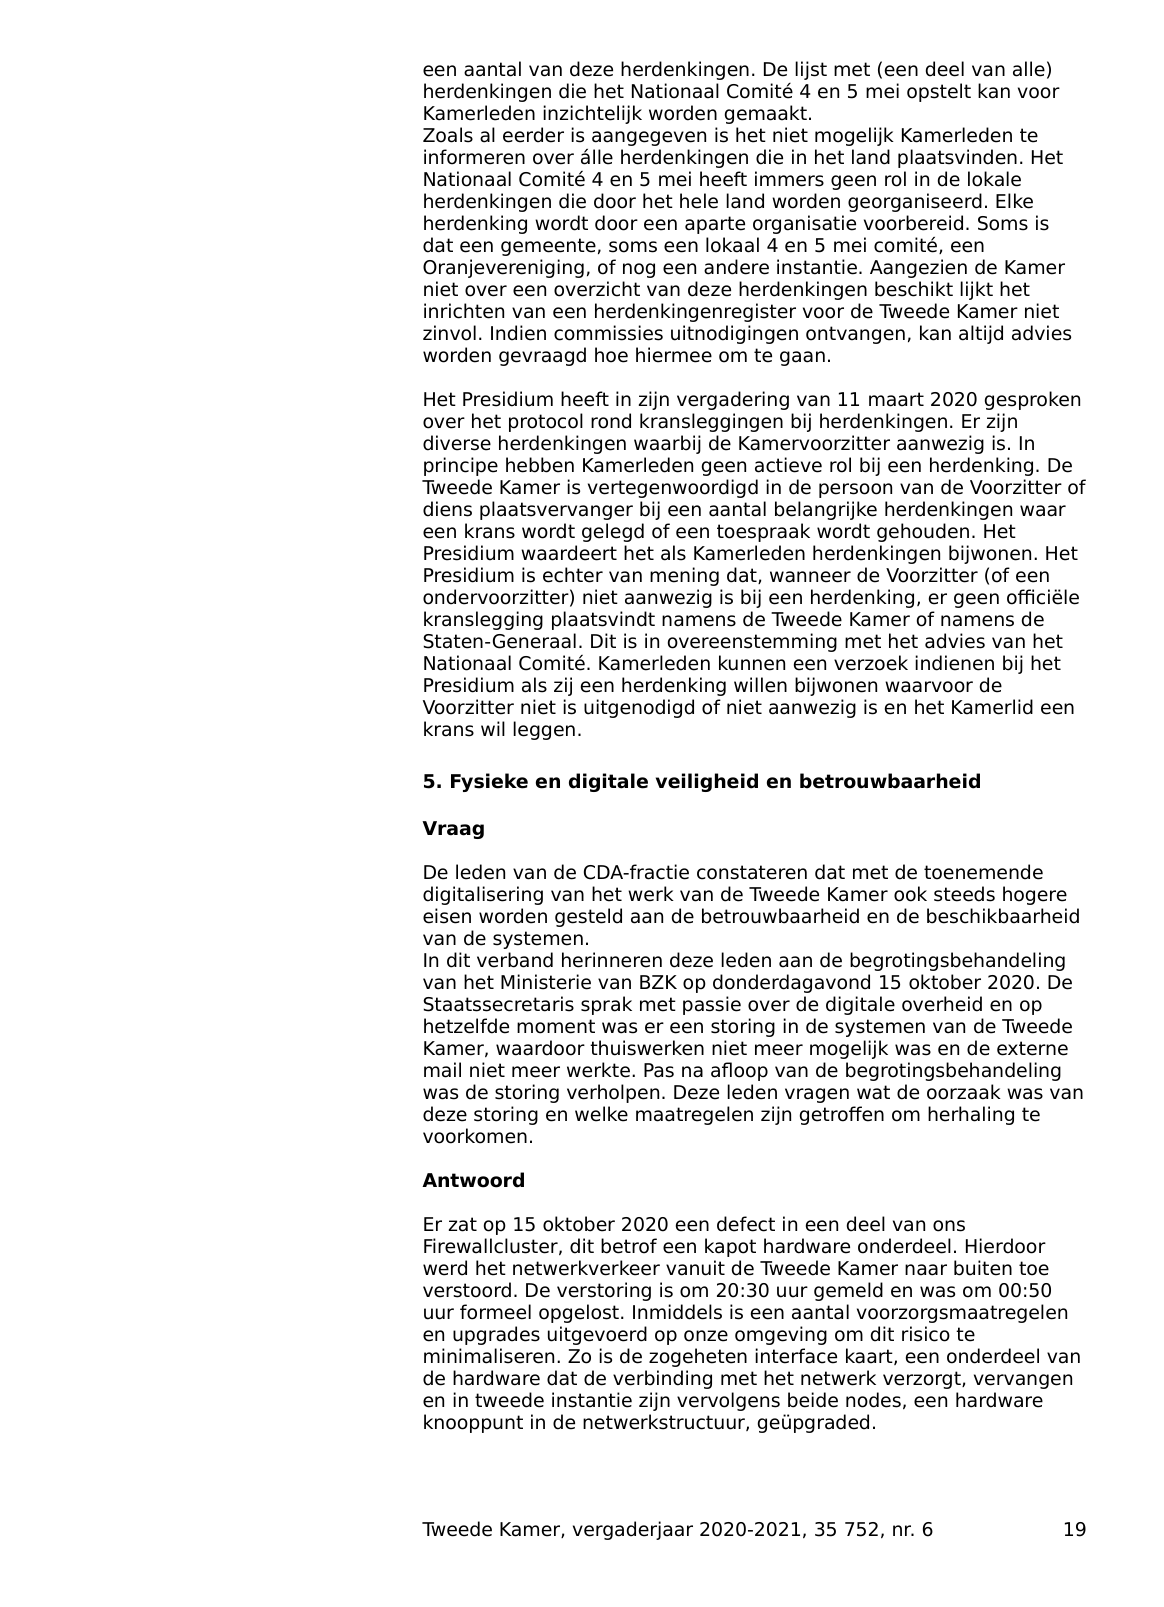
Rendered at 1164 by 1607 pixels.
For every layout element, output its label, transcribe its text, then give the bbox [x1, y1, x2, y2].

text een aantal van deze herdenkingen. De lijst met (een deel van alle) herdenkingen die het Nationaal Comité 4 en 5 mei opstelt kan voor Kamerleden inzichtelijk worden gemaakt. [422, 59, 1087, 125]
subtitle Vraag [422, 818, 1087, 839]
text Zoals al eerder is aangegeven is het niet mogelijk Kamerleden te informeren over álle herdenkingen die in het land plaatsvinden. Het Nationaal Comité 4 en 5 mei heeft immers geen rol in de lokale herdenkingen die door het hele land worden georganiseerd. Elke herdenking wordt door een aparte organisatie voorbereid. Soms is dat een gemeente, soms een lokaal 4 en 5 mei comité, een Oranjevereniging, of nog een andere instantie. Aangezien de Kamer niet over een overzicht van deze herdenkingen beschikt lijkt het inrichten van een herdenkingenregister voor de Tweede Kamer niet zinvol. Indien commissies uitnodigingen ontvangen, kan altijd advies worden gevraagd hoe hiermee om te gaan. [422, 125, 1087, 367]
text De leden van de CDA-fractie constateren dat met de toenemende digitalisering van het werk van de Tweede Kamer ook steeds hogere eisen worden gesteld aan de betrouwbaarheid en de beschikbaarheid van de systemen. [422, 862, 1087, 950]
text In dit verband herinneren deze leden aan de begrotingsbehandeling van het Ministerie van BZK op donderdagavond 15 oktober 2020. De Staatssecretaris sprak met passie over de digitale overheid en op hetzelfde moment was er een storing in de systemen van de Tweede Kamer, waardoor thuiswerken niet meer mogelijk was en de externe mail niet meer werkte. Pas na afloop van de begrotingsbehandeling was de storing verholpen. Deze leden vragen wat de oorzaak was van deze storing en welke maatregelen zijn getroffen om herhaling te voorkomen. [422, 950, 1087, 1147]
subtitle 5. Fysieke en digitale veiligheid en betrouwbaarheid [422, 771, 1087, 793]
text Er zat op 15 oktober 2020 een defect in een deel van ons Firewallcluster, dit betrof een kapot hardware onderdeel. Hierdoor werd het netwerkverkeer vanuit de Tweede Kamer naar buiten toe verstoord. De verstoring is om 20:30 uur gemeld en was om 00:50 uur formeel opgelost. Inmiddels is een aantal voorzorgsmaatregelen en upgrades uitgevoerd op onze omgeving om dit risico te minimaliseren. Zo is de zogeheten interface kaart, een onderdeel van de hardware dat de verbinding met het netwerk verzorgt, vervangen en in tweede instantie zijn vervolgens beide nodes, een hardware knooppunt in de netwerkstructuur, geüpgraded. [422, 1214, 1087, 1434]
text Het Presidium heeft in zijn vergadering van 11 maart 2020 gesproken over het protocol rond kransleggingen bij herdenkingen. Er zijn diverse herdenkingen waarbij de Kamervoorzitter aanwezig is. In principe hebben Kamerleden geen actieve rol bij een herdenking. De Tweede Kamer is vertegenwoordigd in de persoon van de Voorzitter of diens plaatsvervanger bij een aantal belangrijke herdenkingen waar een krans wordt gelegd of een toespraak wordt gehouden. Het Presidium waardeert het als Kamerleden herdenkingen bijwonen. Het Presidium is echter van mening dat, wanneer de Voorzitter (of een ondervoorzitter) niet aanwezig is bij een herdenking, er geen officiële kranslegging plaatsvindt namens de Tweede Kamer of namens de Staten-Generaal. Dit is in overeenstemming met het advies van het Nationaal Comité. Kamerleden kunnen een verzoek indienen bij het Presidium als zij een herdenking willen bijwonen waarvoor de Voorzitter niet is uitgenodigd of niet aanwezig is en het Kamerlid een krans wil leggen. [422, 389, 1087, 741]
subtitle Antwoord [422, 1170, 1087, 1192]
